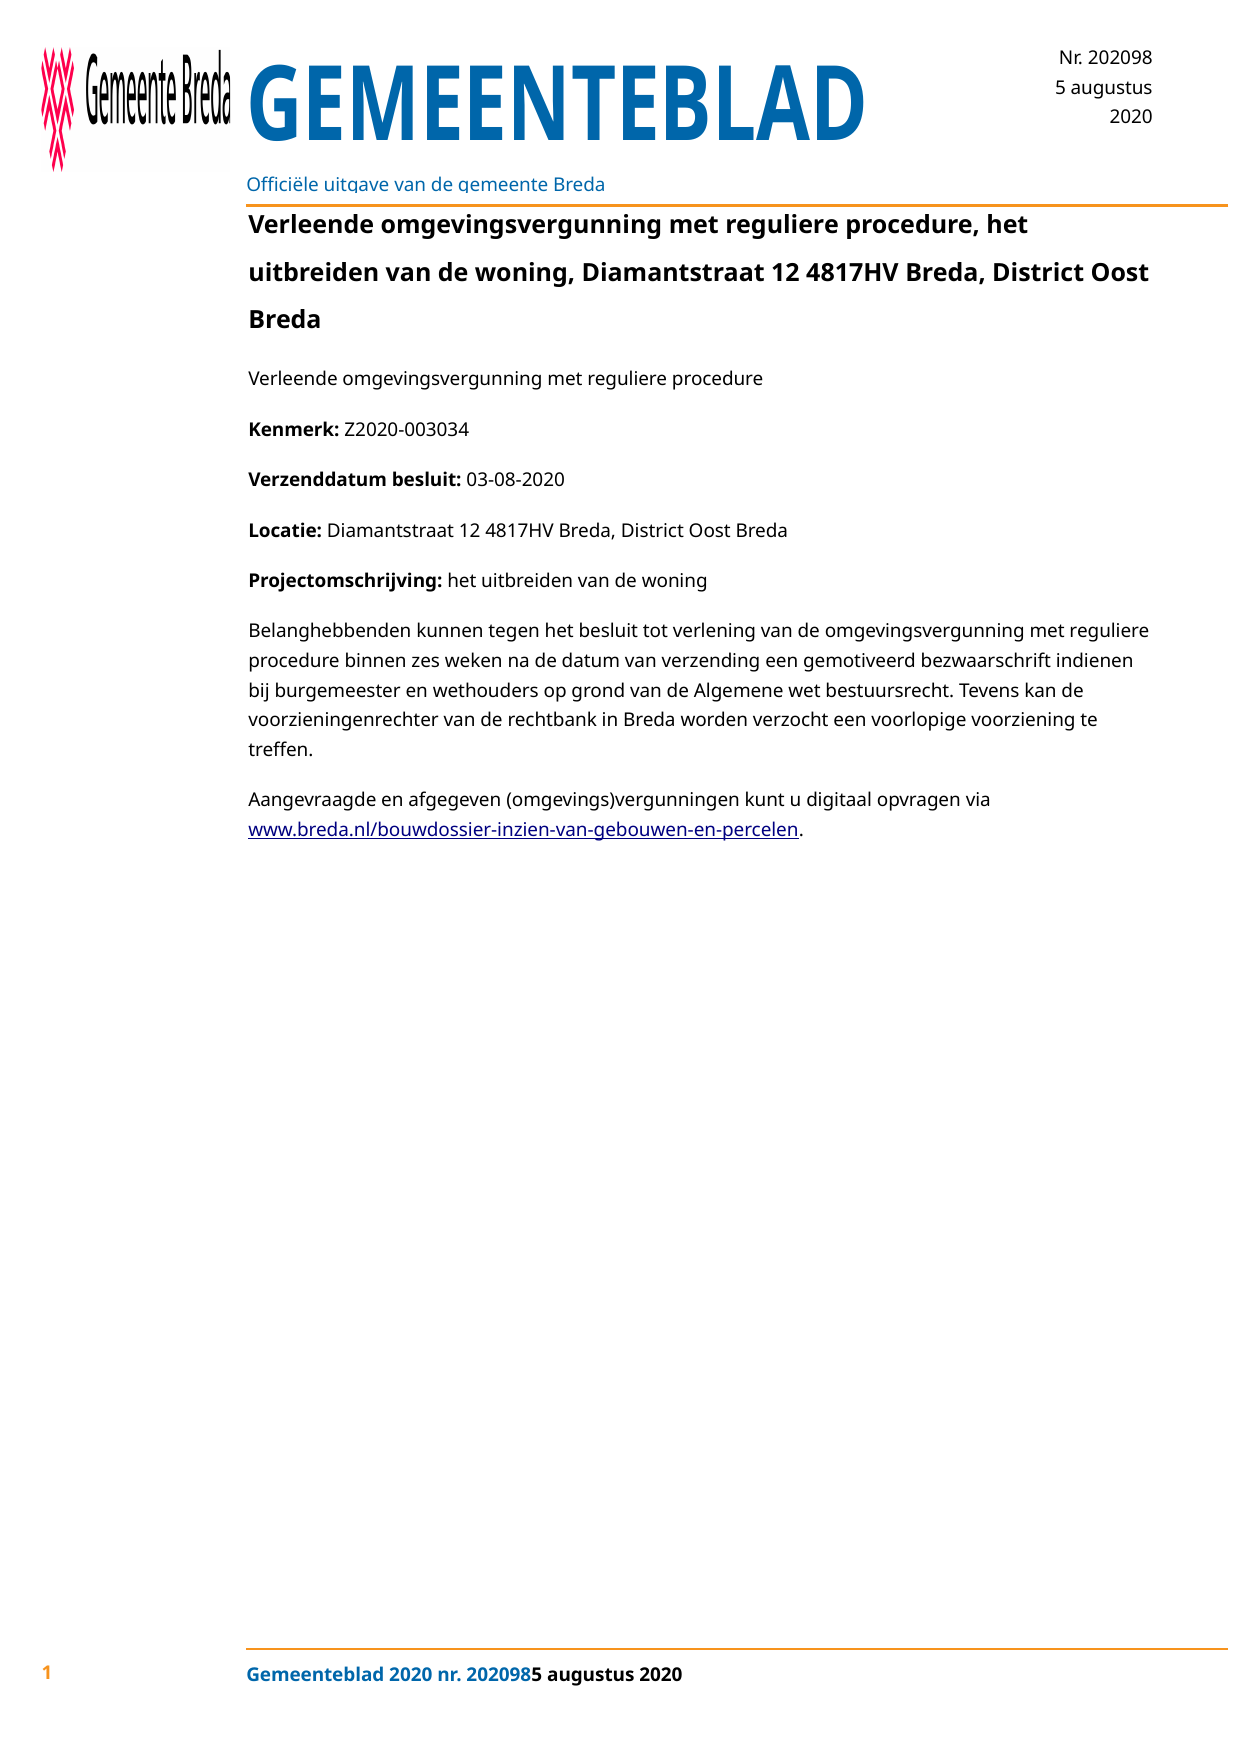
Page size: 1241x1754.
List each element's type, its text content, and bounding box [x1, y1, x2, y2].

text Aangevraagde en afgegeven (omgevings)vergunningen kunt u digitaal opvragen via www.breda.nl/bouwdossier-inzien-van-gebouwen-en-percelen. [248, 786, 1152, 842]
text Verleende omgevingsvergunning met reguliere procedure, het uitbreiden van de woning, Diamantstraat 12 4817HV Breda, District Oost Breda [248, 207, 1152, 336]
text Projectomschrijving: het uitbreiden van de woning [248, 567, 1152, 593]
picture [41, 47, 231, 172]
text Verleende omgevingsvergunning met reguliere procedure [248, 366, 1152, 391]
text Kenmerk: Z2020-003034 [248, 416, 1152, 442]
text Locatie: Diamantstraat 12 4817HV Breda, District Oost Breda [248, 517, 1152, 542]
text Belanghebbenden kunnen tegen het besluit tot verlening van de omgevingsvergunning met reguliere procedure binnen zes weken na de datum van verzending een gemotiveerd bezwaarschrift indienen bij burgemeester en wethouders op grond van de Algemene wet bestuursrecht. Tevens kan de voorzieningenrechter van de rechtbank in Breda worden verzocht een voorlopige voorziening te treffen. [248, 618, 1152, 762]
text Verzenddatum besluit: 03-08-2020 [248, 466, 1152, 492]
